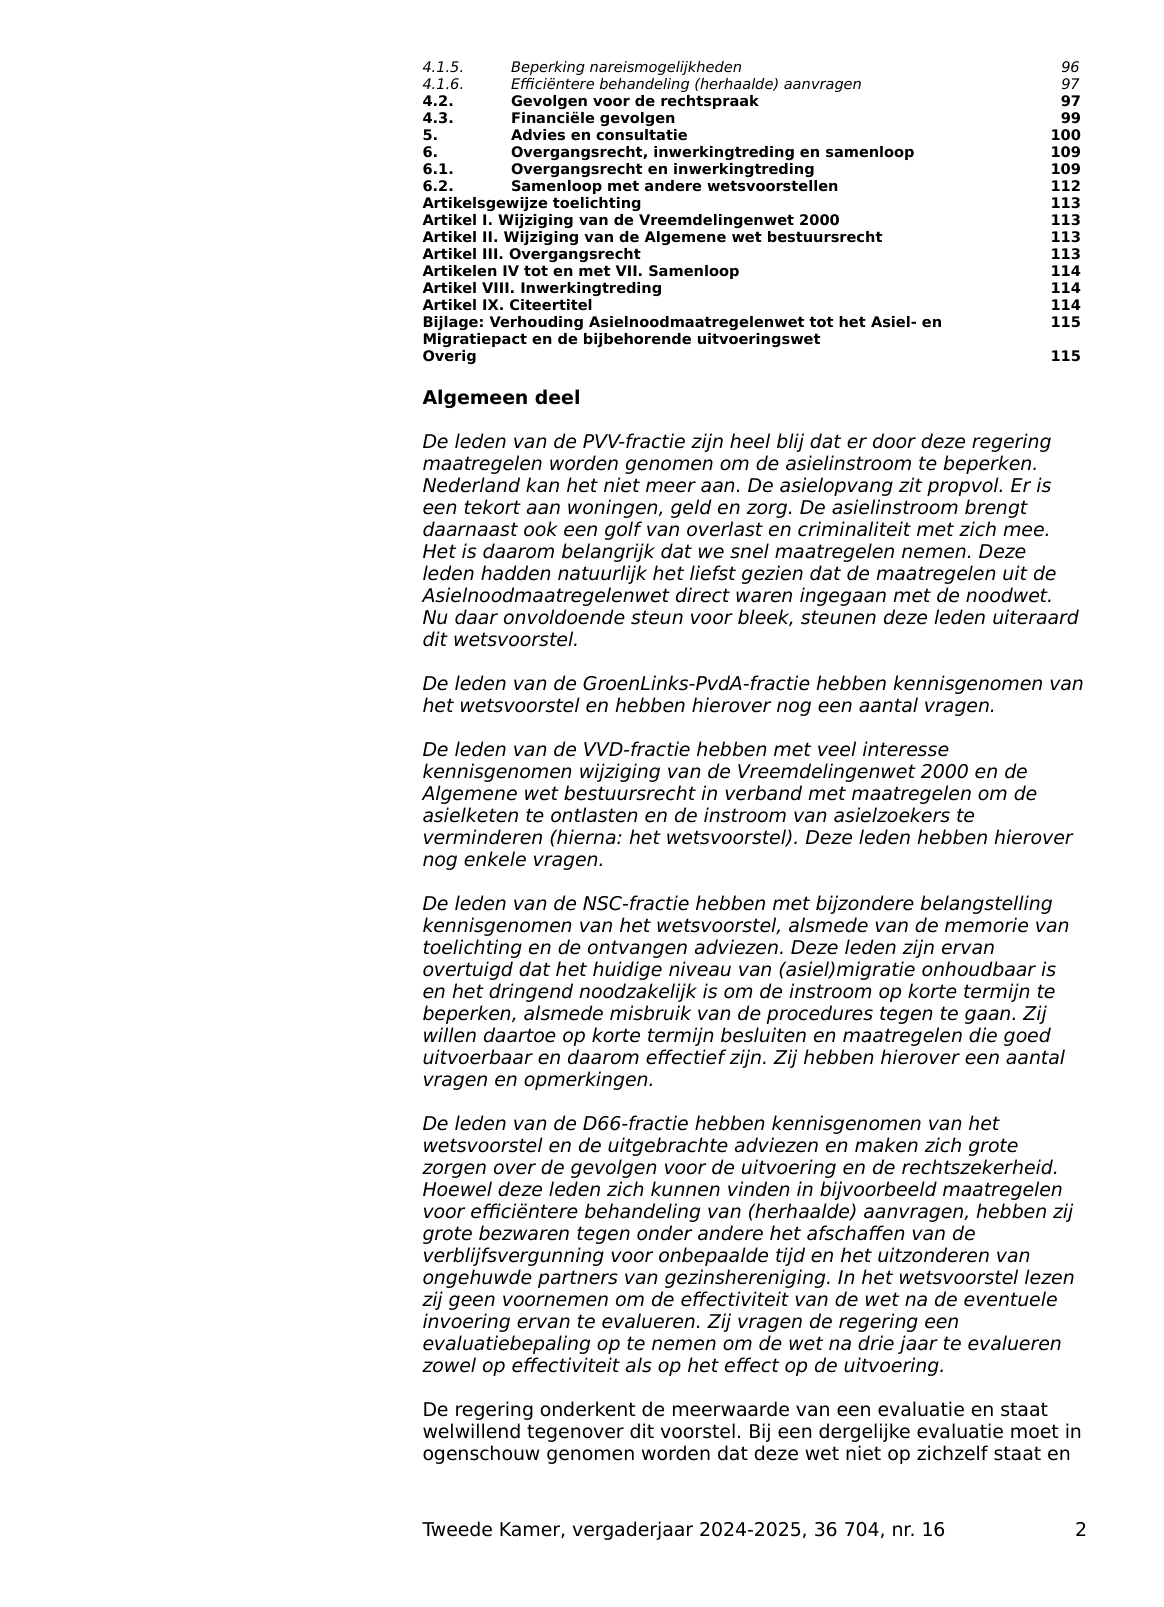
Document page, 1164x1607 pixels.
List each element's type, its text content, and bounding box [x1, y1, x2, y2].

table_cell 4.1.6. [422, 76, 505, 93]
table_cell 114 [1028, 297, 1087, 314]
table_cell Artikelen IV tot en met VII. Samenloop [422, 263, 1028, 280]
table_cell Bijlage: Verhouding Asielnoodmaatregelenwet tot het Asiel- en Migratiepact en de bijbehorende uitvoeringswet [422, 314, 1028, 348]
table_cell Overgangsrecht, inwerkingtreding en samenloop [505, 144, 1028, 161]
table_cell 4.3. [422, 110, 505, 127]
table_cell Artikel II. Wijziging van de Algemene wet bestuursrecht [422, 229, 1028, 246]
table_cell 113 [1028, 246, 1087, 263]
table_cell 109 [1028, 161, 1087, 178]
table_cell 6.1. [422, 161, 505, 178]
table_cell 100 [1028, 127, 1087, 144]
table_cell 4.1.5. [422, 59, 505, 76]
table_cell Overig [422, 348, 1028, 365]
table_cell Samenloop met andere wetsvoorstellen [505, 178, 1028, 195]
table_cell Financiële gevolgen [505, 110, 1028, 127]
table_cell Beperking nareismogelijkheden [505, 59, 1028, 76]
table_cell Artikel I. Wijziging van de Vreemdelingenwet 2000 [422, 212, 1028, 229]
table_cell 97 [1028, 93, 1087, 110]
table_cell Gevolgen voor de rechtspraak [505, 93, 1028, 110]
table_cell Artikelsgewijze toelichting [422, 195, 1028, 212]
table_cell Artikel VIII. Inwerkingtreding [422, 280, 1028, 297]
table_cell 5. [422, 127, 505, 144]
text De leden van de NSC-fractie hebben met bijzondere belangstelling kennisgenomen van het wetsvoorstel, alsmede van de memorie van toelichting en de ontvangen adviezen. Deze leden zijn ervan overtuigd dat het huidige niveau van (asiel)migratie onhoudbaar is en het dringend noodzakelijk is om de instroom op korte termijn te beperken, alsmede misbruik van de procedures tegen te gaan. Zij willen daartoe op korte termijn besluiten en maatregelen die goed uitvoerbaar en daarom effectief zijn. Zij hebben hierover een aantal vragen en opmerkingen. [422, 893, 1087, 1091]
table_cell 114 [1028, 263, 1087, 280]
table_cell 113 [1028, 229, 1087, 246]
text De leden van de GroenLinks-PvdA-fractie hebben kennisgenomen van het wetsvoorstel en hebben hierover nog een aantal vragen. [422, 673, 1087, 717]
table_cell 113 [1028, 195, 1087, 212]
table_cell 113 [1028, 212, 1087, 229]
table_cell 6. [422, 144, 505, 161]
subtitle Algemeen deel [422, 387, 1087, 409]
text De regering onderkent de meerwaarde van een evaluatie en staat welwillend tegenover dit voorstel. Bij een dergelijke evaluatie moet in ogenschouw genomen worden dat deze wet niet op zichzelf staat en [422, 1399, 1087, 1465]
table_cell Advies en consultatie [505, 127, 1028, 144]
table_cell 4.2. [422, 93, 505, 110]
table_cell 96 [1028, 59, 1087, 76]
table_cell 6.2. [422, 178, 505, 195]
table_cell 112 [1028, 178, 1087, 195]
table_cell Overgangsrecht en inwerkingtreding [505, 161, 1028, 178]
text De leden van de VVD-fractie hebben met veel interesse kennisgenomen wijziging van de Vreemdelingenwet 2000 en de Algemene wet bestuursrecht in verband met maatregelen om de asielketen te ontlasten en de instroom van asielzoekers te verminderen (hierna: het wetsvoorstel). Deze leden hebben hierover nog enkele vragen. [422, 739, 1087, 871]
table_cell Efficiëntere behandeling (herhaalde) aanvragen [505, 76, 1028, 93]
text De leden van de D66-fractie hebben kennisgenomen van het wetsvoorstel en de uitgebrachte adviezen en maken zich grote zorgen over de gevolgen voor de uitvoering en de rechtszekerheid. Hoewel deze leden zich kunnen vinden in bijvoorbeeld maatregelen voor efficiëntere behandeling van (herhaalde) aanvragen, hebben zij grote bezwaren tegen onder andere het afschaffen van de verblijfsvergunning voor onbepaalde tijd en het uitzonderen van ongehuwde partners van gezinshereniging. In het wetsvoorstel lezen zij geen voornemen om de effectiviteit van de wet na de eventuele invoering ervan te evalueren. Zij vragen de regering een evaluatiebepaling op te nemen om de wet na drie jaar te evalueren zowel op effectiviteit als op het effect op de uitvoering. [422, 1113, 1087, 1377]
table_cell 115 [1028, 314, 1087, 348]
table_cell Artikel III. Overgangsrecht [422, 246, 1028, 263]
table_cell 114 [1028, 280, 1087, 297]
table_cell Artikel IX. Citeertitel [422, 297, 1028, 314]
table_cell 97 [1028, 76, 1087, 93]
table_cell 109 [1028, 144, 1087, 161]
table_cell 99 [1028, 110, 1087, 127]
text De leden van de PVV-fractie zijn heel blij dat er door deze regering maatregelen worden genomen om de asielinstroom te beperken. Nederland kan het niet meer aan. De asielopvang zit propvol. Er is een tekort aan woningen, geld en zorg. De asielinstroom brengt daarnaast ook een golf van overlast en criminaliteit met zich mee. Het is daarom belangrijk dat we snel maatregelen nemen. Deze leden hadden natuurlijk het liefst gezien dat de maatregelen uit de Asielnoodmaatregelenwet direct waren ingegaan met de noodwet. Nu daar onvoldoende steun voor bleek, steunen deze leden uiteraard dit wetsvoorstel. [422, 431, 1087, 651]
table_cell 115 [1028, 348, 1087, 365]
